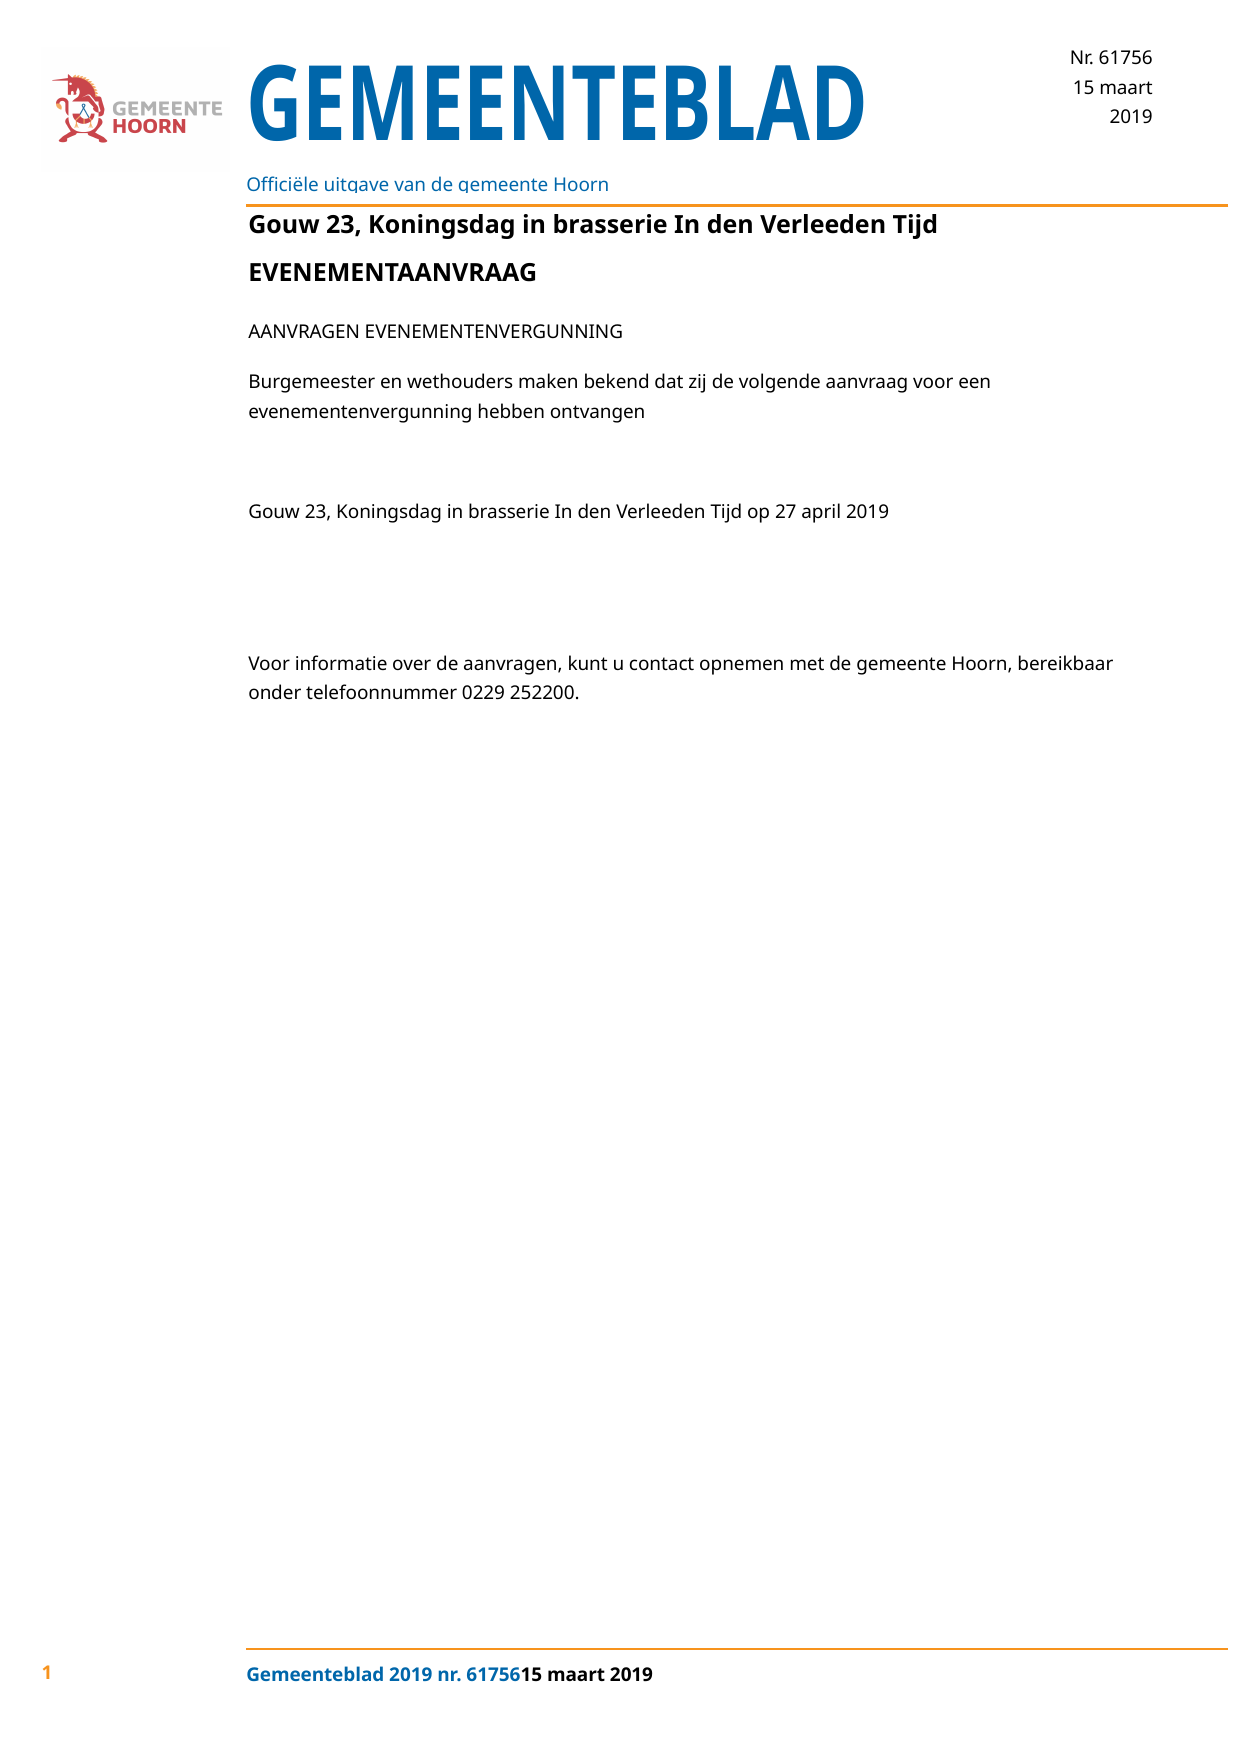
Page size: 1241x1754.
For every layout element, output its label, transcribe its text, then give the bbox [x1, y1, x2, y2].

text Voor informatie over de aanvragen, kunt u contact opnemen met de gemeente Hoorn, bereikbaar onder telefoonnummer 0229 252200. [248, 650, 1152, 705]
picture [41, 47, 231, 172]
text Burgemeester en wethouders maken bekend dat zij de volgende aanvraag voor een evenementenvergunning hebben ontvangen [248, 368, 1152, 424]
text AANVRAGEN EVENEMENTENVERGUNNING [248, 318, 1152, 344]
text Gouw 23, Koningsdag in brasserie In den Verleeden Tijd op 27 april 2019 [248, 499, 1152, 524]
text Gouw 23, Koningsdag in brasserie In den Verleeden Tijd EVENEMENTAANVRAAG [248, 207, 1152, 288]
